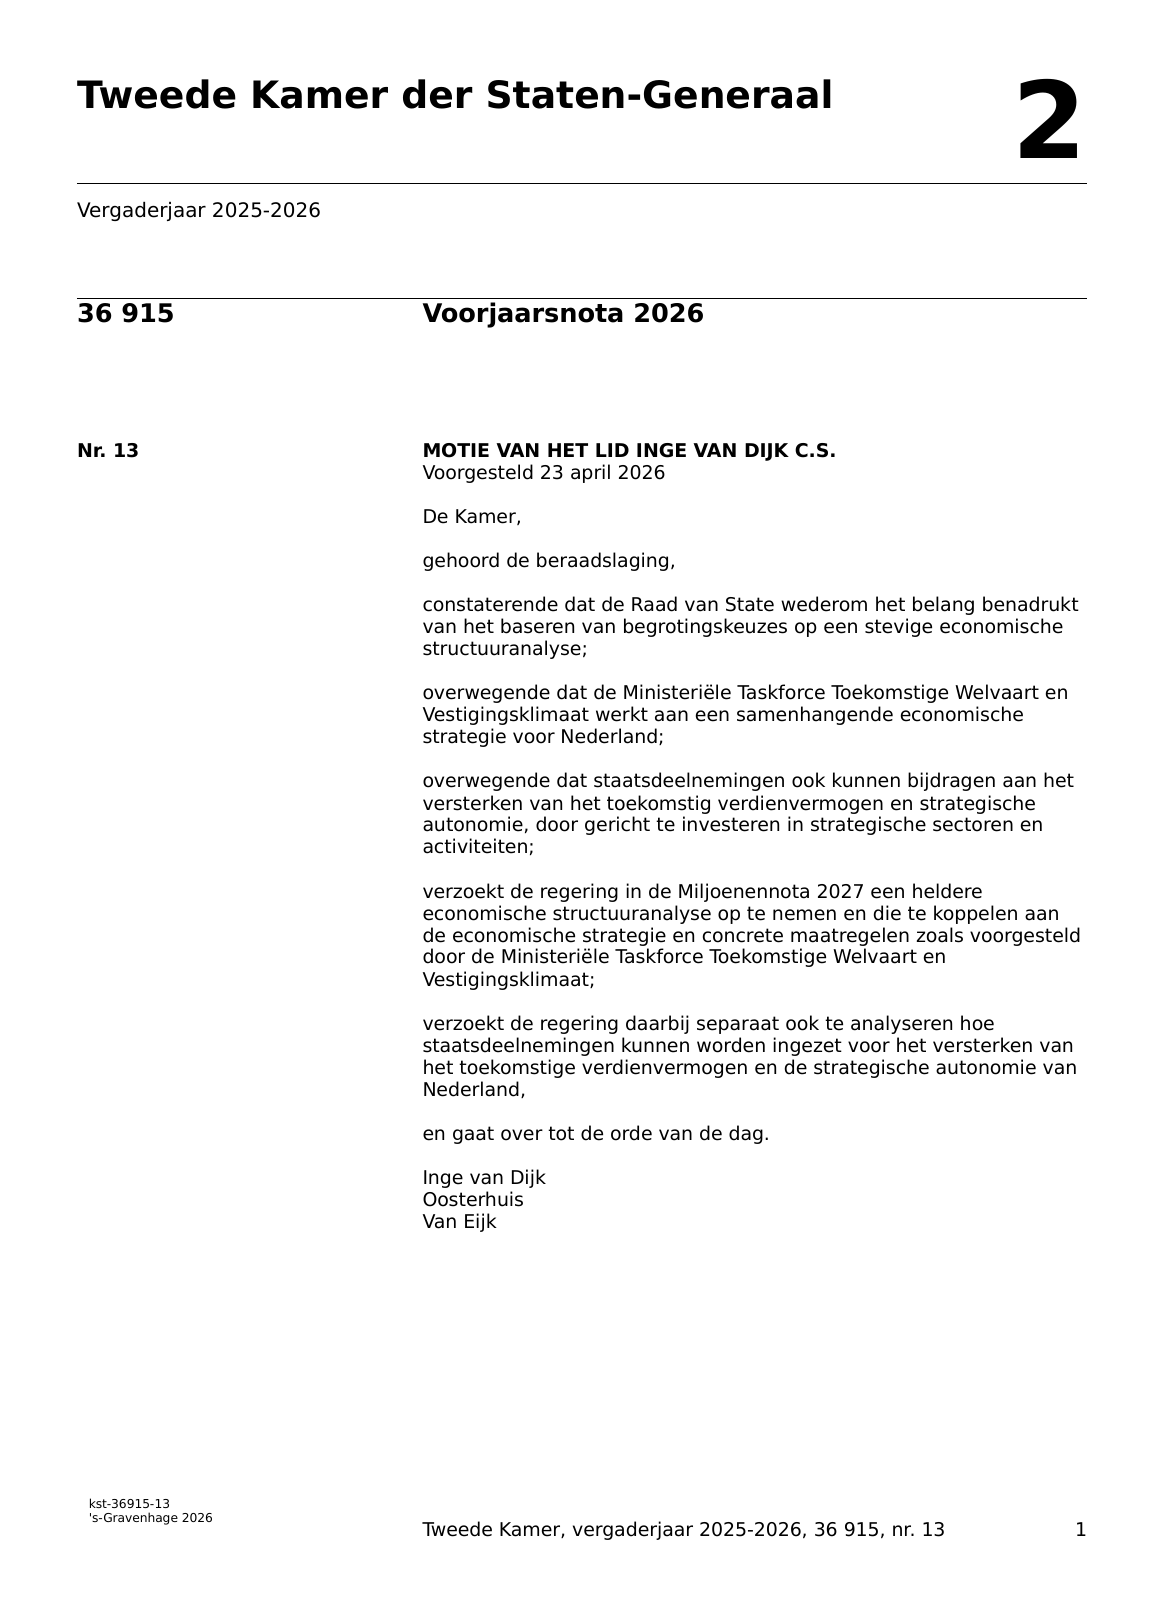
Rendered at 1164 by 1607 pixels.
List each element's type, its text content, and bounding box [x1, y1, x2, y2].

text verzoekt de regering daarbij separaat ook te analyseren hoe staatsdeelnemingen kunnen worden ingezet voor het versterken van het toekomstige verdienvermogen en de strategische autonomie van Nederland, [422, 1013, 1087, 1101]
table_header 2 [886, 59, 1087, 183]
text Voorgesteld 23 april 2026 [422, 462, 1087, 484]
table_header Tweede Kamer der Staten-Generaal [77, 59, 886, 183]
text gehoord de beraadslaging, [422, 550, 1087, 572]
text kst-36915-13 [88, 1497, 323, 1511]
text Oosterhuis [422, 1189, 1087, 1211]
text 's-Gravenhage 2026 [88, 1511, 323, 1525]
text verzoekt de regering in de Miljoenennota 2027 een heldere economische structuuranalyse op te nemen en die te koppelen aan de economische strategie en concrete maatregelen zoals voorgesteld door de Ministeriële Taskforce Toekomstige Welvaart en Vestigingsklimaat; [422, 881, 1087, 990]
text Van Eijk [422, 1211, 1087, 1233]
text overwegende dat de Ministeriële Taskforce Toekomstige Welvaart en Vestigingsklimaat werkt aan een samenhangende economische strategie voor Nederland; [422, 682, 1087, 748]
subtitle Nr. 13 MOTIE VAN HET LID INGE VAN DIJK C.S. [77, 440, 1087, 462]
text constaterende dat de Raad van State wederom het belang benadrukt van het baseren van begrotingskeuzes op een stevige economische structuuranalyse; [422, 594, 1087, 660]
text en gaat over tot de orde van de dag. [422, 1123, 1087, 1145]
text De Kamer, [422, 506, 1087, 528]
table_cell Vergaderjaar 2025-2026 [77, 184, 1087, 298]
text Inge van Dijk [422, 1167, 1087, 1189]
text overwegende dat staatsdeelnemingen ook kunnen bijdragen aan het versterken van het toekomstig verdienvermogen en strategische autonomie, door gericht te investeren in strategische sectoren en activiteiten; [422, 770, 1087, 858]
subtitle 36 915 Voorjaarsnota 2026 [77, 299, 1087, 329]
